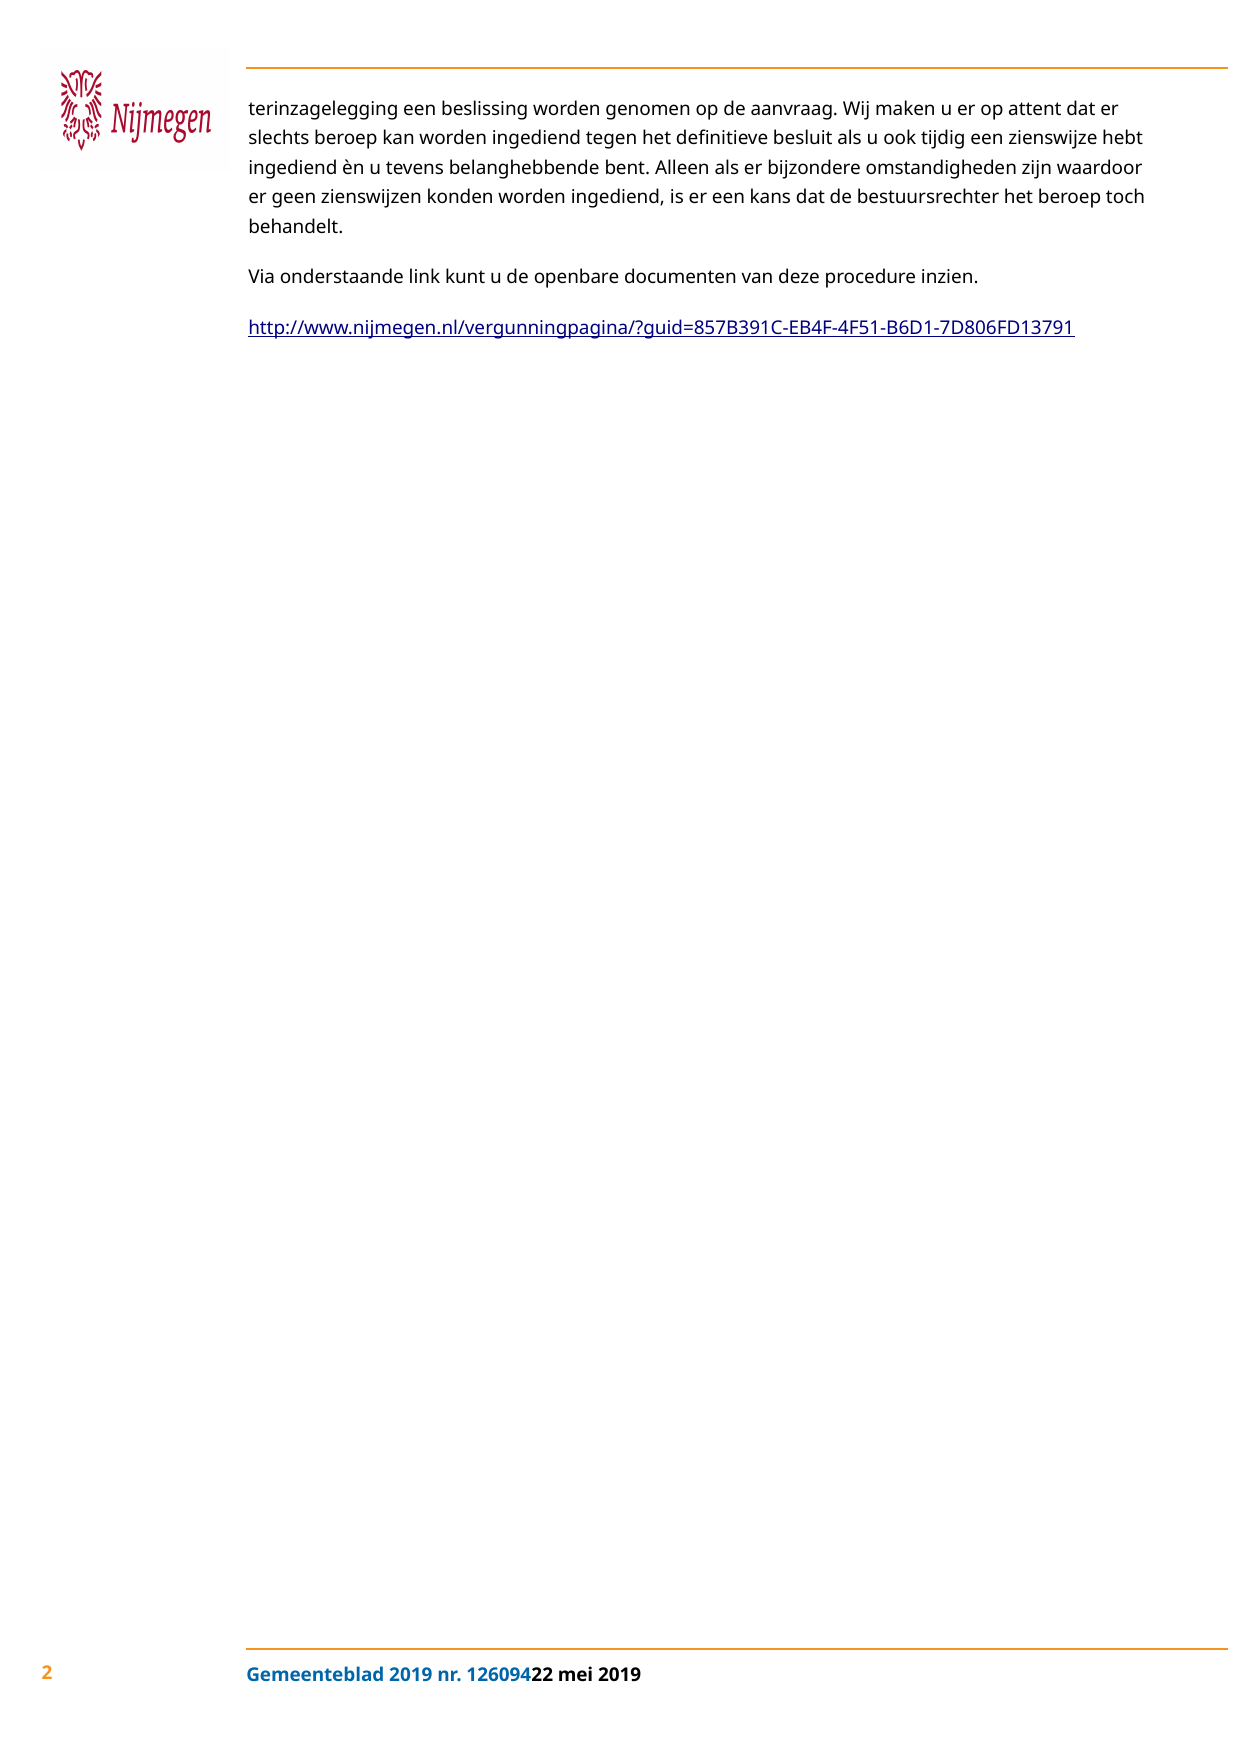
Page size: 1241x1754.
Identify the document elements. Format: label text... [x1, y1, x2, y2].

text Via onderstaande link kunt u de openbare documenten van deze procedure inzien. [248, 263, 1152, 289]
text http://www.nijmegen.nl/vergunningpagina/?guid=857B391C-EB4F-4F51-B6D1-7D806FD13791 [248, 314, 1152, 340]
text terinzagelegging een beslissing worden genomen op de aanvraag. Wij maken u er op attent dat er slechts beroep kan worden ingediend tegen het definitieve besluit als u ook tijdig een zienswijze hebt ingediend èn u tevens belanghebbende bent. Alleen als er bijzondere omstandigheden zijn waardoor er geen zienswijzen konden worden ingediend, is er een kans dat de bestuursrechter het beroep toch behandelt. [248, 95, 1152, 239]
picture [41, 47, 231, 172]
